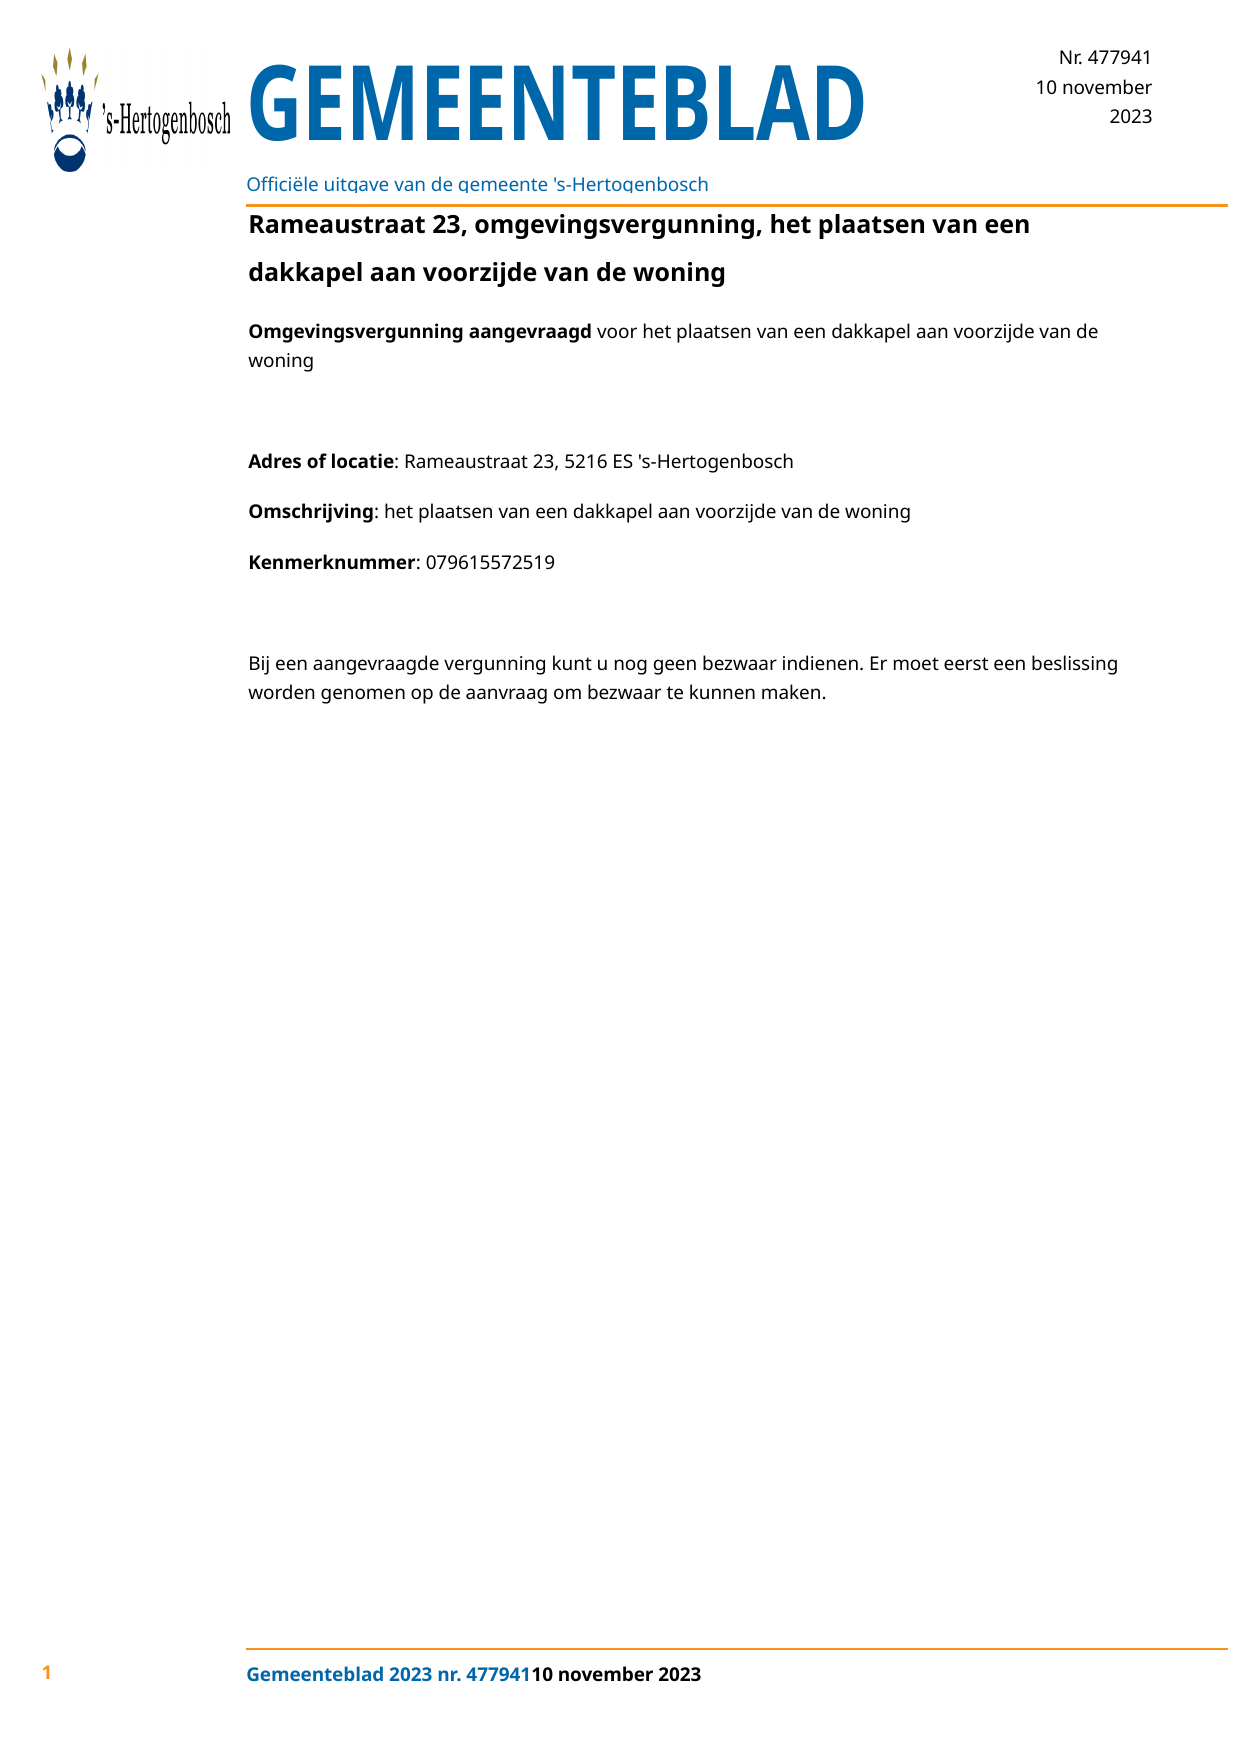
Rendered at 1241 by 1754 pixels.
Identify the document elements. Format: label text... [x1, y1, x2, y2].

text Rameaustraat 23, omgevingsvergunning, het plaatsen van een dakkapel aan voorzijde van de woning [248, 207, 1152, 288]
picture [41, 47, 231, 172]
text Omgevingsvergunning aangevraagd voor het plaatsen van een dakkapel aan voorzijde van de woning [248, 318, 1152, 373]
text Bij een aangevraagde vergunning kunt u nog geen bezwaar indienen. Er moet eerst een beslissing worden genomen op de aanvraag om bezwaar te kunnen maken. [248, 650, 1152, 705]
text Kenmerknummer: 079615572519 [248, 549, 1152, 575]
text Adres of locatie: Rameaustraat 23, 5216 ES 's-Hertogenbosch [248, 448, 1152, 474]
text Omschrijving: het plaatsen van een dakkapel aan voorzijde van de woning [248, 499, 1152, 524]
